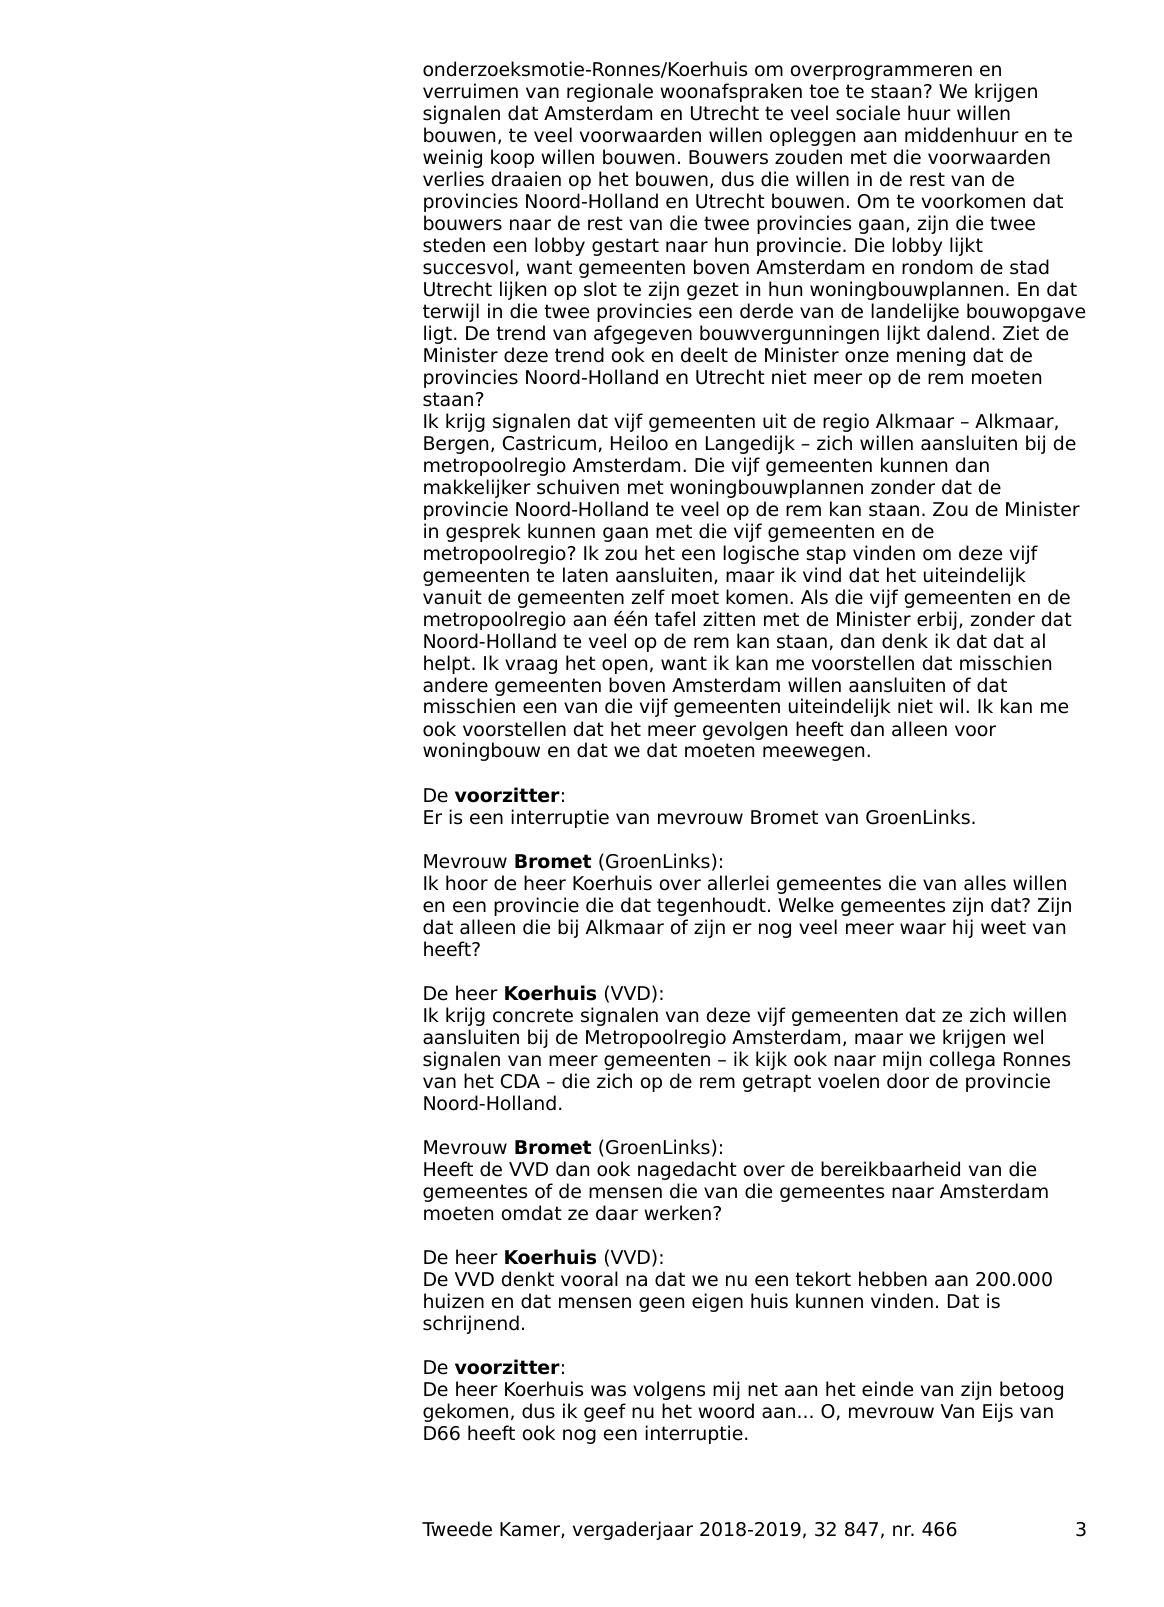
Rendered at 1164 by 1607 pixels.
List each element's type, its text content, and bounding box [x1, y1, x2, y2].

text Ik hoor de heer Koerhuis over allerlei gemeentes die van alles willen en een provincie die dat tegenhoudt. Welke gemeentes zijn dat? Zijn dat alleen die bij Alkmaar of zijn er nog veel meer waar hij weet van heeft? [422, 873, 1087, 961]
text De voorzitter: [422, 784, 1087, 807]
text Ik krijg signalen dat vijf gemeenten uit de regio Alkmaar – Alkmaar, Bergen, Castricum, Heiloo en Langedijk – zich willen aansluiten bij de metropoolregio Amsterdam. Die vijf gemeenten kunnen dan makkelijker schuiven met woningbouwplannen zonder dat de provincie Noord-Holland te veel op de rem kan staan. Zou de Minister in gesprek kunnen gaan met die vijf gemeenten en de metropoolregio? Ik zou het een logische stap vinden om deze vijf gemeenten te laten aansluiten, maar ik vind dat het uiteindelijk vanuit de gemeenten zelf moet komen. Als die vijf gemeenten en de metropoolregio aan één tafel zitten met de Minister erbij, zonder dat Noord-Holland te veel op de rem kan staan, dan denk ik dat dat al helpt. Ik vraag het open, want ik kan me voorstellen dat misschien andere gemeenten boven Amsterdam willen aansluiten of dat misschien een van die vijf gemeenten uiteindelijk niet wil. Ik kan me ook voorstellen dat het meer gevolgen heeft dan alleen voor woningbouw en dat we dat moeten meewegen. [422, 411, 1087, 762]
text De heer Koerhuis (VVD): [422, 1247, 1087, 1269]
text Mevrouw Bromet (GroenLinks): [422, 851, 1087, 873]
text Heeft de VVD dan ook nagedacht over de bereikbaarheid van die gemeentes of de mensen die van die gemeentes naar Amsterdam moeten omdat ze daar werken? [422, 1159, 1087, 1225]
text De heer Koerhuis was volgens mij net aan het einde van zijn betoog gekomen, dus ik geef nu het woord aan... O, mevrouw Van Eijs van D66 heeft ook nog een interruptie. [422, 1379, 1087, 1445]
text Mevrouw Bromet (GroenLinks): [422, 1137, 1087, 1159]
text Ik krijg concrete signalen van deze vijf gemeenten dat ze zich willen aansluiten bij de Metropoolregio Amsterdam, maar we krijgen wel signalen van meer gemeenten – ik kijk ook naar mijn collega Ronnes van het CDA – die zich op de rem getrapt voelen door de provincie Noord-Holland. [422, 1005, 1087, 1115]
text De heer Koerhuis (VVD): [422, 983, 1087, 1005]
text De voorzitter: [422, 1357, 1087, 1379]
text Er is een interruptie van mevrouw Bromet van GroenLinks. [422, 807, 1087, 828]
text onderzoeksmotie-Ronnes/Koerhuis om overprogrammeren en verruimen van regionale woonafspraken toe te staan? We krijgen signalen dat Amsterdam en Utrecht te veel sociale huur willen bouwen, te veel voorwaarden willen opleggen aan middenhuur en te weinig koop willen bouwen. Bouwers zouden met die voorwaarden verlies draaien op het bouwen, dus die willen in de rest van de provincies Noord-Holland en Utrecht bouwen. Om te voorkomen dat bouwers naar de rest van die twee provincies gaan, zijn die twee steden een lobby gestart naar hun provincie. Die lobby lijkt succesvol, want gemeenten boven Amsterdam en rondom de stad Utrecht lijken op slot te zijn gezet in hun woningbouwplannen. En dat terwijl in die twee provincies een derde van de landelijke bouwopgave ligt. De trend van afgegeven bouwvergunningen lijkt dalend. Ziet de Minister deze trend ook en deelt de Minister onze mening dat de provincies Noord-Holland en Utrecht niet meer op de rem moeten staan? [422, 59, 1087, 411]
text De VVD denkt vooral na dat we nu een tekort hebben aan 200.000 huizen en dat mensen geen eigen huis kunnen vinden. Dat is schrijnend. [422, 1269, 1087, 1335]
